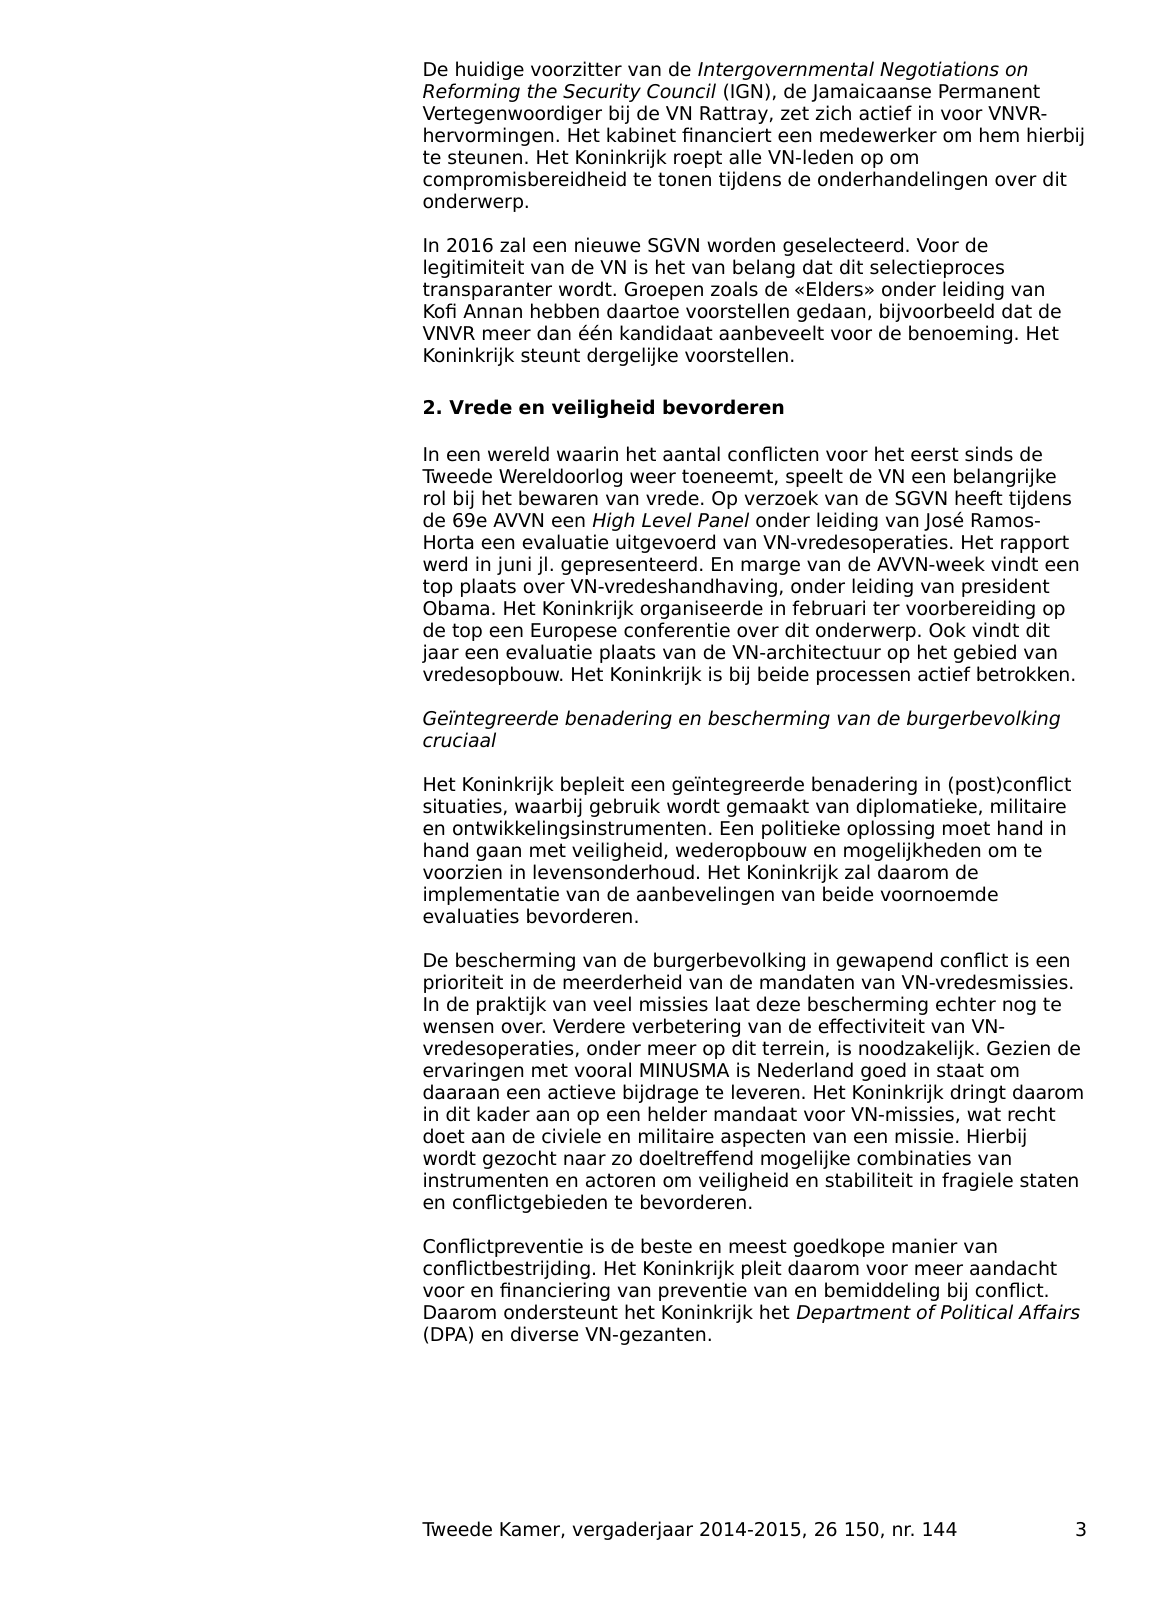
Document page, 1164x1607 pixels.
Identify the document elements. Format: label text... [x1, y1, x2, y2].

subtitle Geïntegreerde benadering en bescherming van de burgerbevolking cruciaal [422, 708, 1087, 752]
text De bescherming van de burgerbevolking in gewapend conflict is een prioriteit in de meerderheid van de mandaten van VN-vredesmissies. In de praktijk van veel missies laat deze bescherming echter nog te wensen over. Verdere verbetering van de effectiviteit van VN-vredesoperaties, onder meer op dit terrein, is noodzakelijk. Gezien de ervaringen met vooral MINUSMA is Nederland goed in staat om daaraan een actieve bijdrage te leveren. Het Koninkrijk dringt daarom in dit kader aan op een helder mandaat voor VN-missies, wat recht doet aan de civiele en militaire aspecten van een missie. Hierbij wordt gezocht naar zo doeltreffend mogelijke combinaties van instrumenten en actoren om veiligheid en stabiliteit in fragiele staten en conflictgebieden te bevorderen. [422, 950, 1087, 1214]
text De huidige voorzitter van de Intergovernmental Negotiations on Reforming the Security Council (IGN), de Jamaicaanse Permanent Vertegenwoordiger bij de VN Rattray, zet zich actief in voor VNVR-hervormingen. Het kabinet financiert een medewerker om hem hierbij te steunen. Het Koninkrijk roept alle VN-leden op om compromisbereidheid te tonen tijdens de onderhandelingen over dit onderwerp. [422, 59, 1087, 213]
text In een wereld waarin het aantal conflicten voor het eerst sinds de Tweede Wereldoorlog weer toeneemt, speelt de VN een belangrijke rol bij het bewaren van vrede. Op verzoek van de SGVN heeft tijdens de 69e AVVN een High Level Panel onder leiding van José Ramos-Horta een evaluatie uitgevoerd van VN-vredesoperaties. Het rapport werd in juni jl. gepresenteerd. En marge van de AVVN-week vindt een top plaats over VN-vredeshandhaving, onder leiding van president Obama. Het Koninkrijk organiseerde in februari ter voorbereiding op de top een Europese conferentie over dit onderwerp. Ook vindt dit jaar een evaluatie plaats van de VN-architectuur op het gebied van vredesopbouw. Het Koninkrijk is bij beide processen actief betrokken. [422, 444, 1087, 686]
text Conflictpreventie is de beste en meest goedkope manier van conflictbestrijding. Het Koninkrijk pleit daarom voor meer aandacht voor en financiering van preventie van en bemiddeling bij conflict. Daarom ondersteunt het Koninkrijk het Department of Political Affairs (DPA) en diverse VN-gezanten. [422, 1236, 1087, 1346]
subtitle 2. Vrede en veiligheid bevorderen [422, 397, 1087, 419]
text Het Koninkrijk bepleit een geïntegreerde benadering in (post)conflict situaties, waarbij gebruik wordt gemaakt van diplomatieke, militaire en ontwikkelingsinstrumenten. Een politieke oplossing moet hand in hand gaan met veiligheid, wederopbouw en mogelijkheden om te voorzien in levensonderhoud. Het Koninkrijk zal daarom de implementatie van de aanbevelingen van beide voornoemde evaluaties bevorderen. [422, 774, 1087, 928]
text In 2016 zal een nieuwe SGVN worden geselecteerd. Voor de legitimiteit van de VN is het van belang dat dit selectieproces transparanter wordt. Groepen zoals de «Elders» onder leiding van Kofi Annan hebben daartoe voorstellen gedaan, bijvoorbeeld dat de VNVR meer dan één kandidaat aanbeveelt voor de benoeming. Het Koninkrijk steunt dergelijke voorstellen. [422, 235, 1087, 367]
